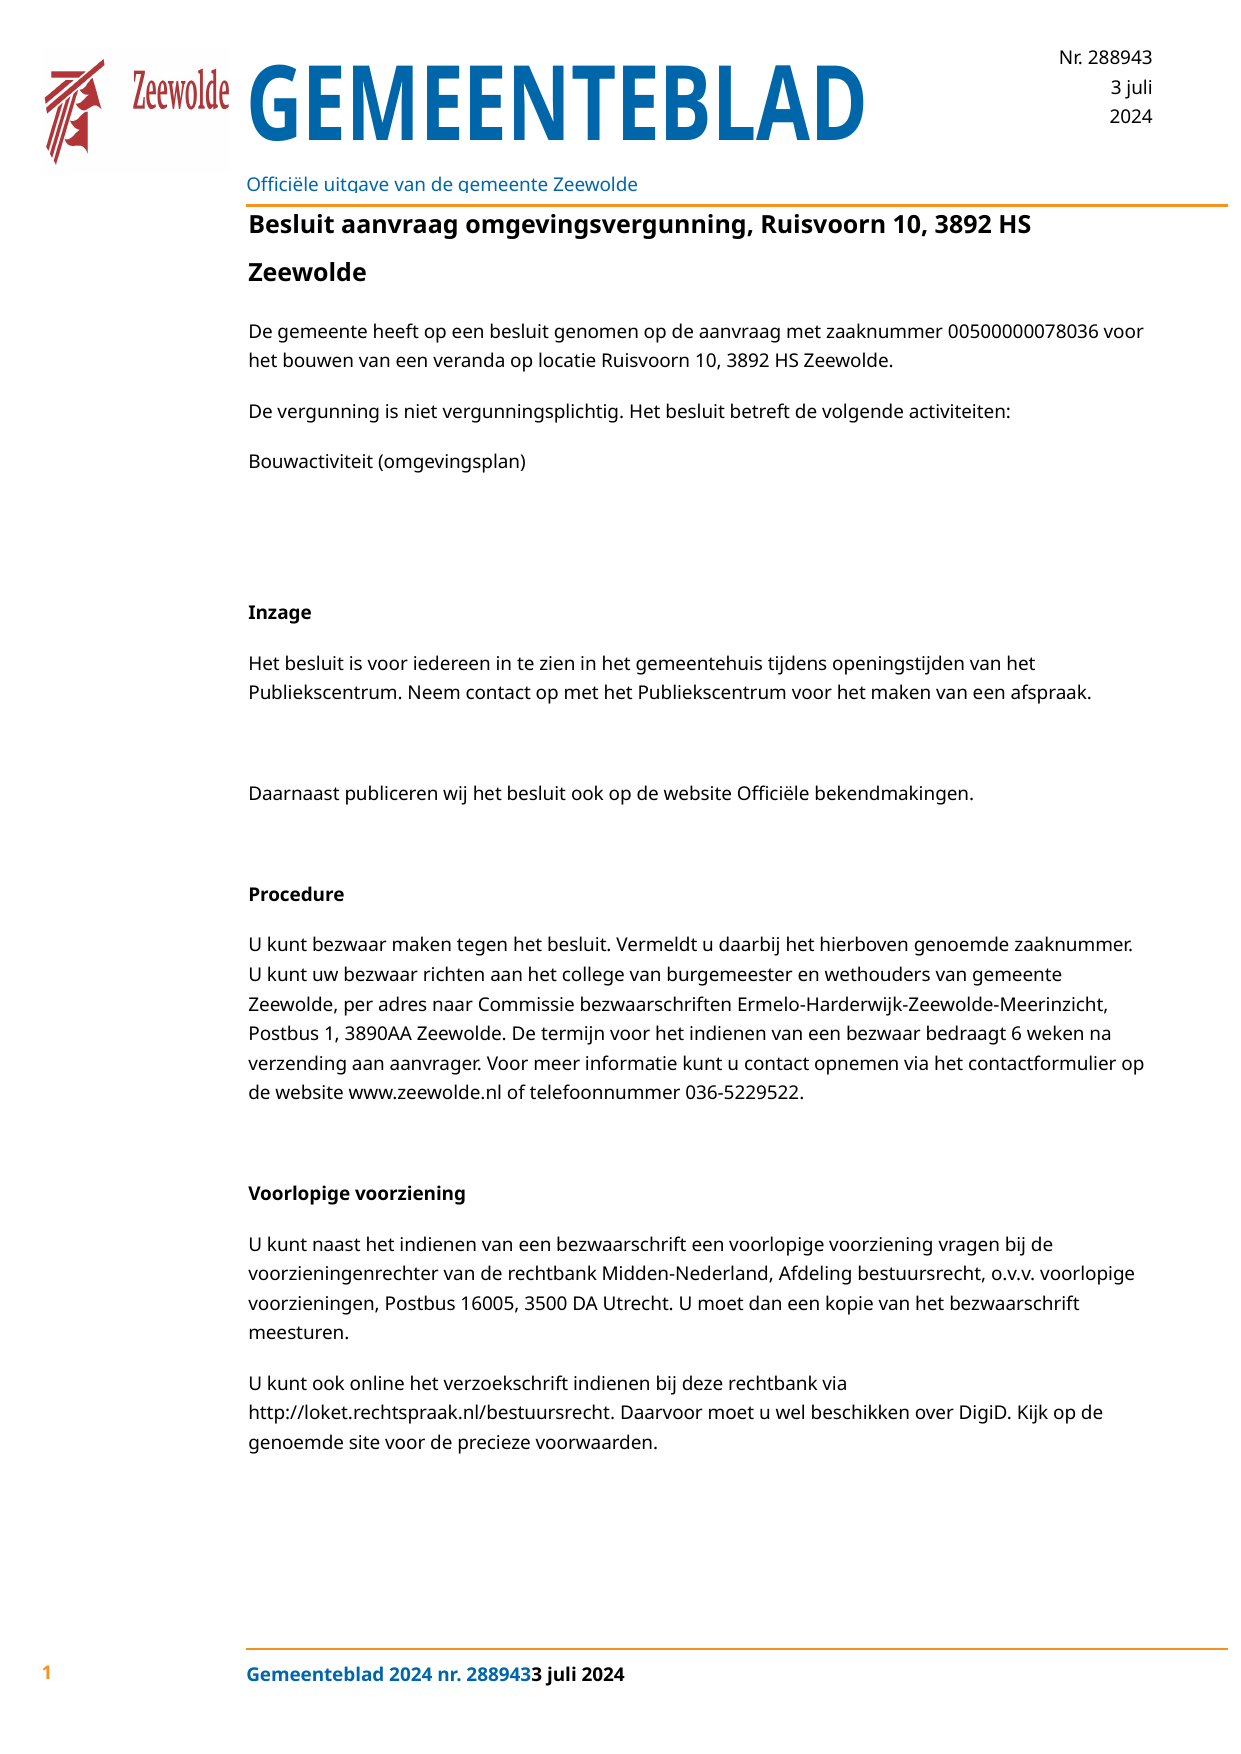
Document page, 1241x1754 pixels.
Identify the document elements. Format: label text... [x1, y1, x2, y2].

text U kunt ook online het verzoekschrift indienen bij deze rechtbank via http://loket.rechtspraak.nl/bestuursrecht. Daarvoor moet u wel beschikken over DigiD. Kijk op de genoemde site voor de precieze voorwaarden. [248, 1370, 1152, 1455]
text Daarnaast publiceren wij het besluit ook op de website Officiële bekendmakingen. [248, 780, 1152, 806]
text Inzage [248, 599, 1152, 625]
text U kunt naast het indienen van een bezwaarschrift een voorlopige voorziening vragen bij de voorzieningenrechter van de rechtbank Midden-Nederland, Afdeling bestuursrecht, o.v.v. voorlopige voorzieningen, Postbus 16005, 3500 DA Utrecht. U moet dan een kopie van het bezwaarschrift meesturen. [248, 1231, 1152, 1345]
text Bouwactiviteit (omgevingsplan) [248, 448, 1152, 474]
text Voorlopige voorziening [248, 1180, 1152, 1206]
text Het besluit is voor iedereen in te zien in het gemeentehuis tijdens openingstijden van het Publiekscentrum. Neem contact op met het Publiekscentrum voor het maken van een afspraak. [248, 650, 1152, 705]
text Besluit aanvraag omgevingsvergunning, Ruisvoorn 10, 3892 HS Zeewolde [248, 207, 1152, 288]
text De gemeente heeft op een besluit genomen op de aanvraag met zaaknummer 00500000078036 voor het bouwen van een veranda op locatie Ruisvoorn 10, 3892 HS Zeewolde. [248, 318, 1152, 373]
text De vergunning is niet vergunningsplichtig. Het besluit betreft de volgende activiteiten: [248, 398, 1152, 424]
text Procedure [248, 881, 1152, 907]
text U kunt bezwaar maken tegen het besluit. Vermeldt u daarbij het hierboven genoemde zaaknummer. U kunt uw bezwaar richten aan het college van burgemeester en wethouders van gemeente Zeewolde, per adres naar Commissie bezwaarschriften Ermelo-Harderwijk-Zeewolde-Meerinzicht, Postbus 1, 3890AA Zeewolde. De termijn voor het indienen van een bezwaar bedraagt 6 weken na verzending aan aanvrager. Voor meer informatie kunt u contact opnemen via het contactformulier op de website www.zeewolde.nl of telefoonnummer 036-5229522. [248, 932, 1152, 1105]
picture [41, 47, 231, 172]
